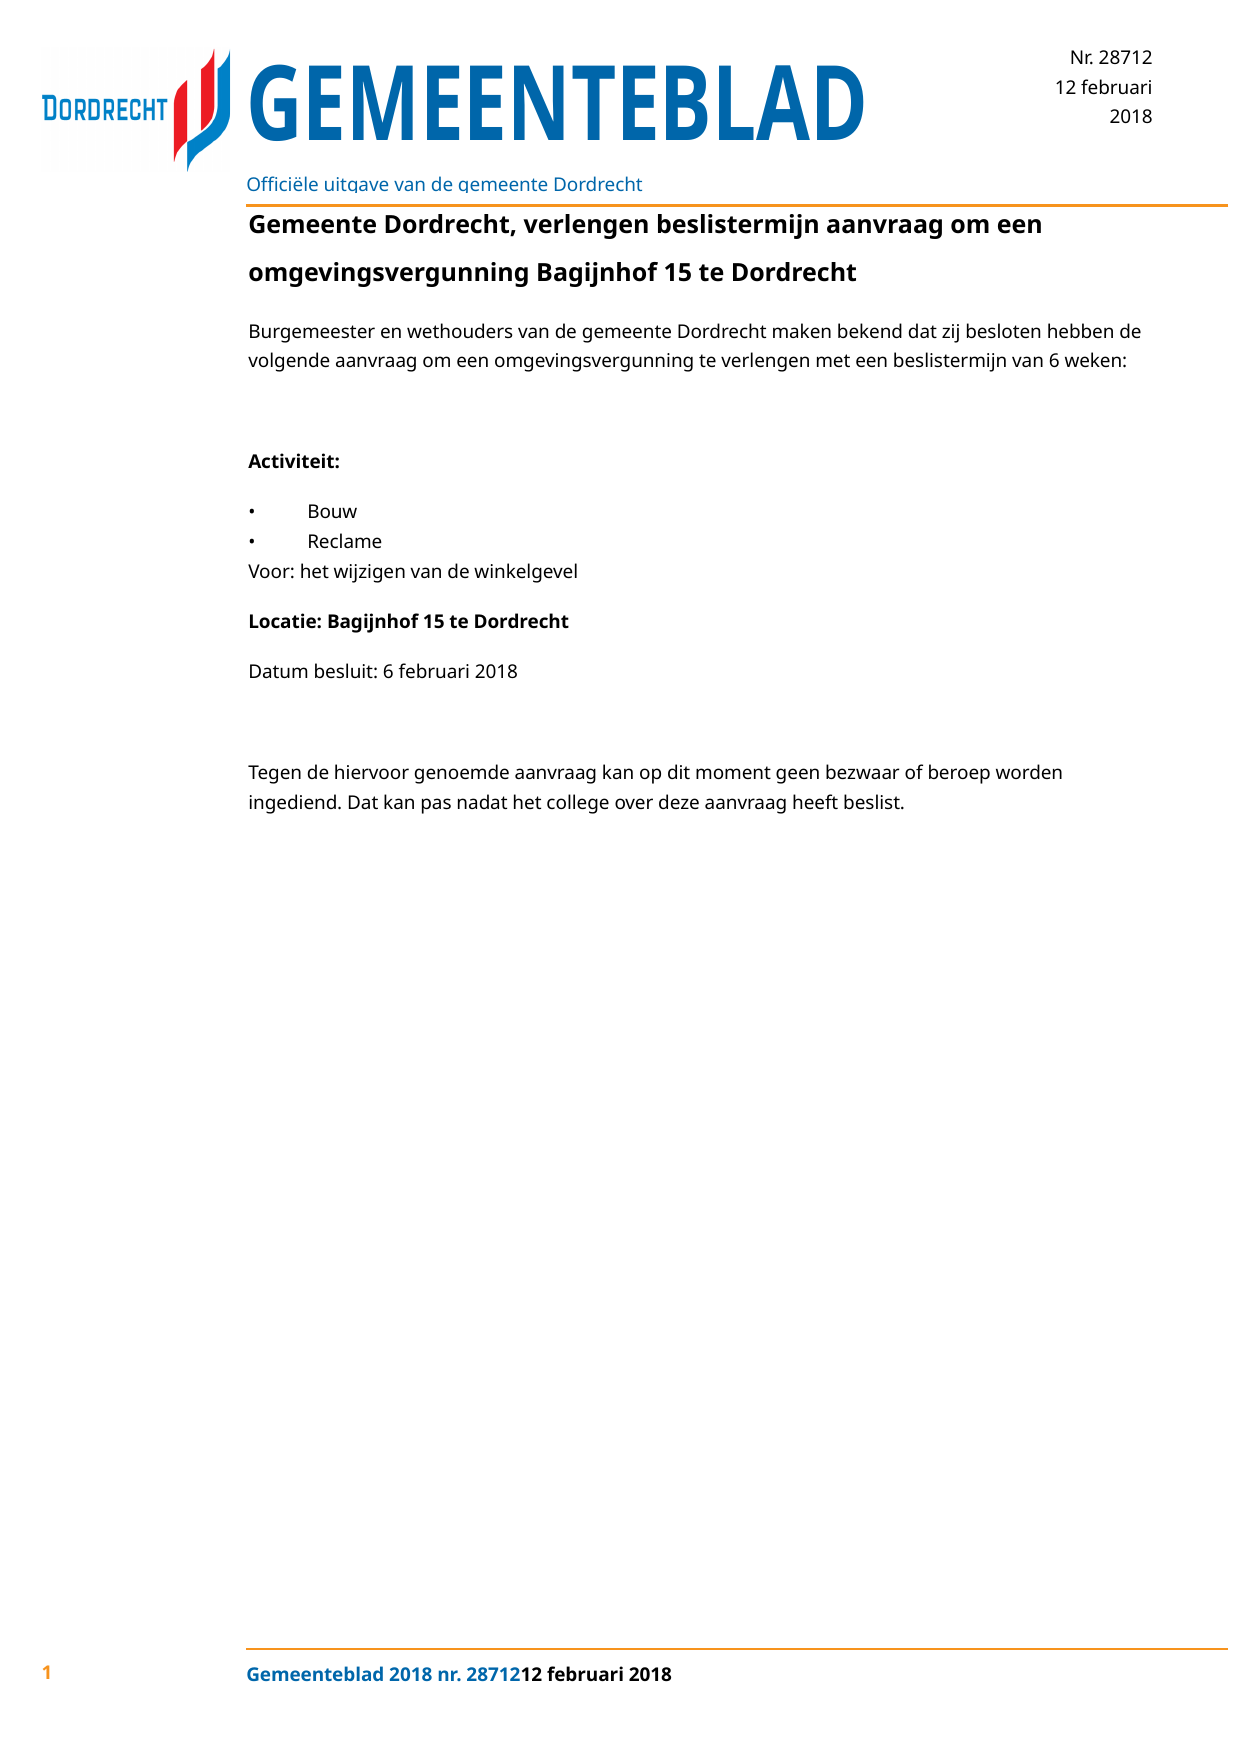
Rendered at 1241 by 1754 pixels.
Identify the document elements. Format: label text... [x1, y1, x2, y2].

text Activiteit: [248, 448, 1152, 474]
list Reclame [248, 528, 1152, 554]
text Gemeente Dordrecht, verlengen beslistermijn aanvraag om een omgevingsvergunning Bagijnhof 15 te Dordrecht [248, 207, 1152, 288]
text Voor: het wijzigen van de winkelgevel [248, 558, 1152, 584]
text Datum besluit: 6 februari 2018 [248, 659, 1152, 684]
text Locatie: Bagijnhof 15 te Dordrecht [248, 608, 1152, 634]
text Burgemeester en wethouders van de gemeente Dordrecht maken bekend dat zij besloten hebben de volgende aanvraag om een omgevingsvergunning te verlengen met een beslistermijn van 6 weken: [248, 318, 1152, 373]
list Bouw [248, 499, 1152, 524]
picture [41, 47, 231, 172]
text Tegen de hiervoor genoemde aanvraag kan op dit moment geen bezwaar of beroep worden ingediend. Dat kan pas nadat het college over deze aanvraag heeft beslist. [248, 759, 1152, 815]
